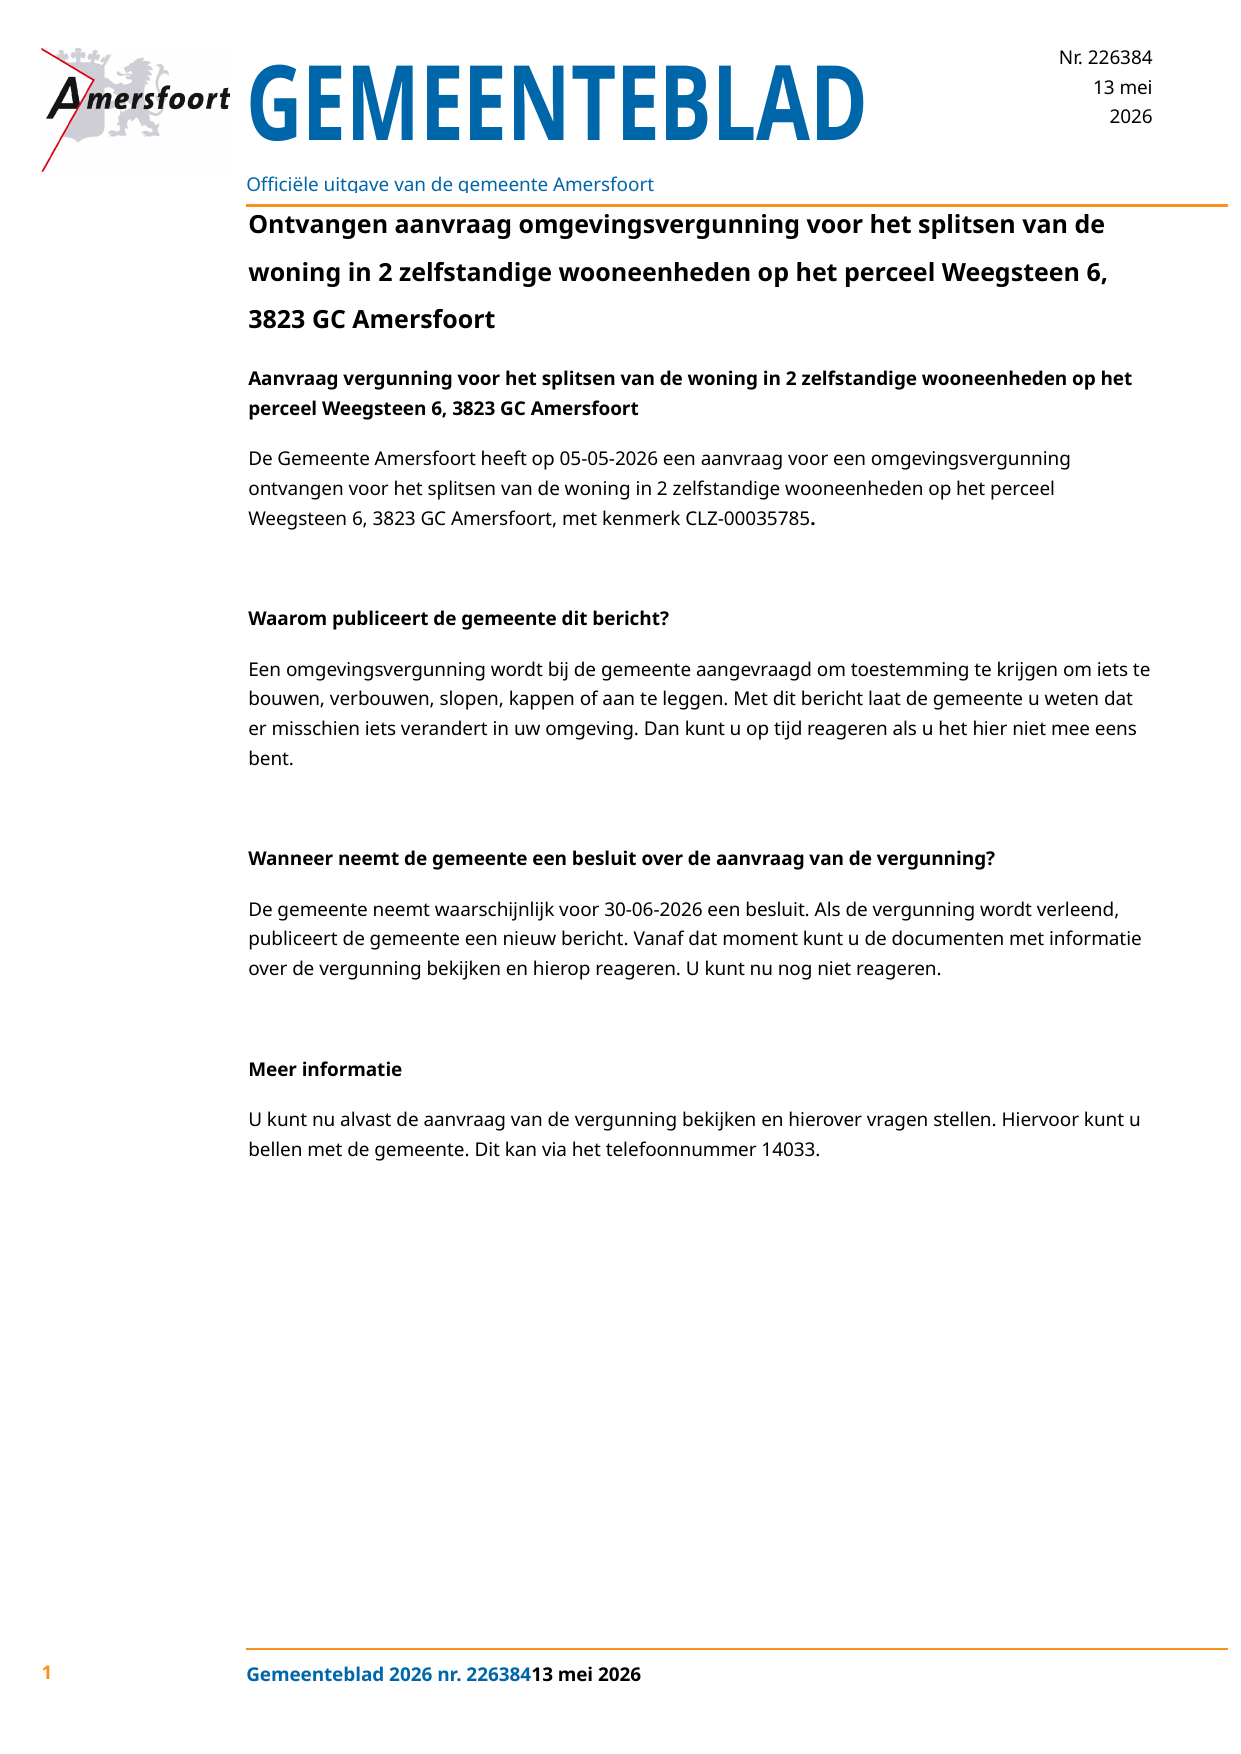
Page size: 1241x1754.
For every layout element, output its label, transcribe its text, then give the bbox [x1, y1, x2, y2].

text Ontvangen aanvraag omgevingsvergunning voor het splitsen van de woning in 2 zelfstandige wooneenheden op het perceel Weegsteen 6, 3823 GC Amersfoort [248, 207, 1152, 336]
text Wanneer neemt de gemeente een besluit over de aanvraag van de vergunning? [248, 846, 1152, 871]
picture [41, 47, 231, 172]
text De gemeente neemt waarschijnlijk voor 30-06-2026 een besluit. Als de vergunning wordt verleend, publiceert de gemeente een nieuw bericht. Vanaf dat moment kunt u de documenten met informatie over de vergunning bekijken en hierop reageren. U kunt nu nog niet reageren. [248, 896, 1152, 981]
text Aanvraag vergunning voor het splitsen van de woning in 2 zelfstandige wooneenheden op het perceel Weegsteen 6, 3823 GC Amersfoort [248, 366, 1152, 421]
text Meer informatie [248, 1056, 1152, 1082]
text U kunt nu alvast de aanvraag van de vergunning bekijken en hierover vragen stellen. Hiervoor kunt u bellen met de gemeente. Dit kan via het telefoonnummer 14033. [248, 1106, 1152, 1162]
text Een omgevingsvergunning wordt bij de gemeente aangevraagd om toestemming te krijgen om iets te bouwen, verbouwen, slopen, kappen of aan te leggen. Met dit bericht laat de gemeente u weten dat er misschien iets verandert in uw omgeving. Dan kunt u op tijd reageren als u het hier niet mee eens bent. [248, 656, 1152, 770]
text Waarom publiceert de gemeente dit bericht? [248, 606, 1152, 631]
text De Gemeente Amersfoort heeft op 05-05-2026 een aanvraag voor een omgevingsvergunning ontvangen voor het splitsen van de woning in 2 zelfstandige wooneenheden op het perceel Weegsteen 6, 3823 GC Amersfoort, met kenmerk CLZ-00035785. [248, 446, 1152, 530]
